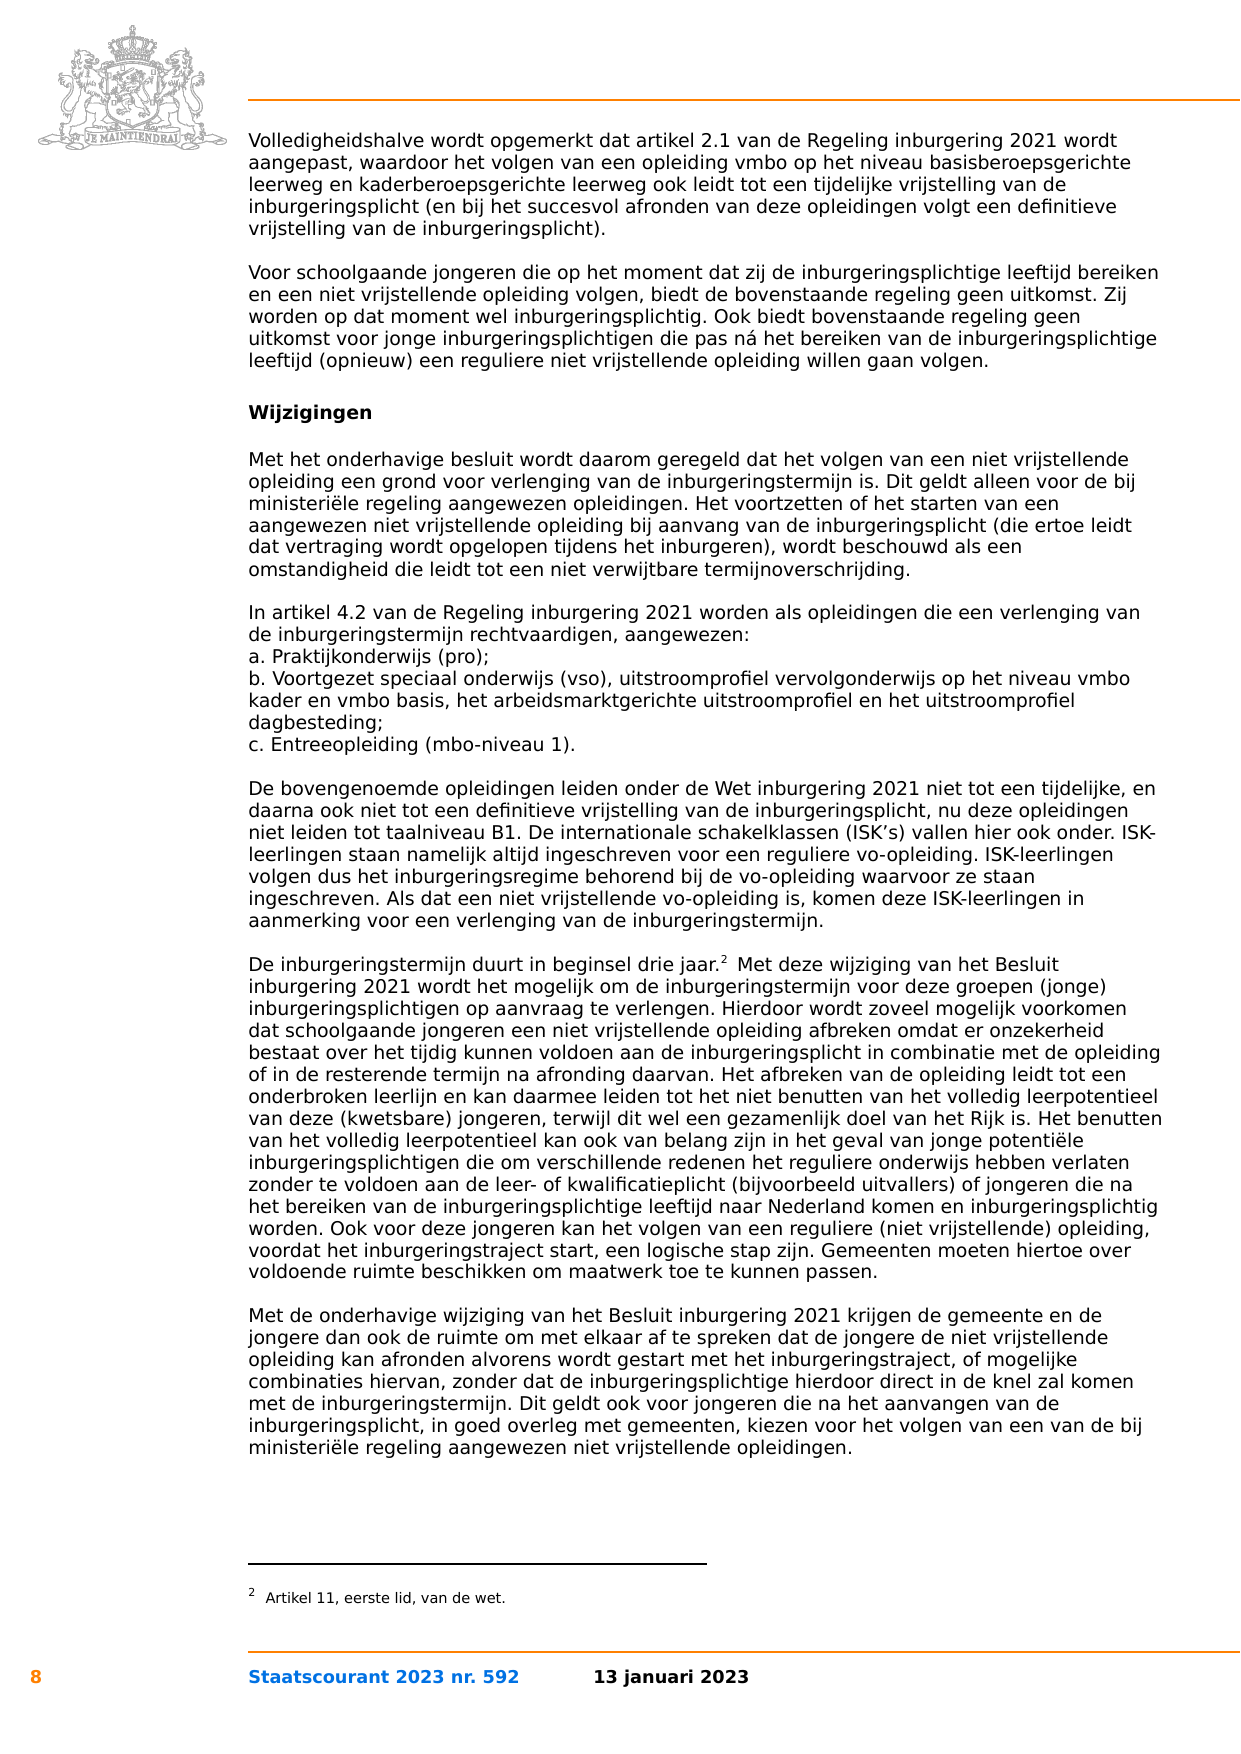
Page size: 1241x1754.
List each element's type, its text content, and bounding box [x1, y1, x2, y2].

text De bovengenoemde opleidingen leiden onder de Wet inburgering 2021 niet tot een tijdelijke, en daarna ook niet tot een definitieve vrijstelling van de inburgeringsplicht, nu deze opleidingen niet leiden tot taalniveau B1. De internationale schakelklassen (ISK’s) vallen hier ook onder. ISK-leerlingen staan namelijk altijd ingeschreven voor een reguliere vo-opleiding. ISK-leerlingen volgen dus het inburgeringsregime behorend bij de vo-opleiding waarvoor ze staan ingeschreven. Als dat een niet vrijstellende vo-opleiding is, komen deze ISK-leerlingen in aanmerking voor een verlenging van de inburgeringstermijn. [248, 778, 1163, 932]
text c. Entreeopleiding (mbo-niveau 1). [248, 734, 1163, 756]
text Met de onderhavige wijziging van het Besluit inburgering 2021 krijgen de gemeente en de jongere dan ook de ruimte om met elkaar af te spreken dat de jongere de niet vrijstellende opleiding kan afronden alvorens wordt gestart met het inburgeringstraject, of mogelijke combinaties hiervan, zonder dat de inburgeringsplichtige hierdoor direct in de knel zal komen met de inburgeringstermijn. Dit geldt ook voor jongeren die na het aanvangen van de inburgeringsplicht, in goed overleg met gemeenten, kiezen voor het volgen van een van de bij ministeriële regeling aangewezen niet vrijstellende opleidingen. [248, 1305, 1163, 1459]
text Met het onderhavige besluit wordt daarom geregeld dat het volgen van een niet vrijstellende opleiding een grond voor verlenging van de inburgeringstermijn is. Dit geldt alleen voor de bij ministeriële regeling aangewezen opleidingen. Het voortzetten of het starten van een aangewezen niet vrijstellende opleiding bij aanvang van de inburgeringsplicht (die ertoe leidt dat vertraging wordt opgelopen tijdens het inburgeren), wordt beschouwd als een omstandigheid die leidt tot een niet verwijtbare termijnoverschrijding. [248, 448, 1163, 580]
text b. Voortgezet speciaal onderwijs (vso), uitstroomprofiel vervolgonderwijs op het niveau vmbo kader en vmbo basis, het arbeidsmarktgerichte uitstroomprofiel en het uitstroomprofiel dagbesteding; [248, 668, 1163, 734]
text a. Praktijkonderwijs (pro); [248, 646, 1163, 668]
text Volledigheidshalve wordt opgemerkt dat artikel 2.1 van de Regeling inburgering 2021 wordt aangepast, waardoor het volgen van een opleiding vmbo op het niveau basisberoepsgerichte leerweg en kaderberoepsgerichte leerweg ook leidt tot een tijdelijke vrijstelling van de inburgeringsplicht (en bij het succesvol afronden van deze opleidingen volgt een definitieve vrijstelling van de inburgeringsplicht). [248, 130, 1163, 240]
text De inburgeringstermijn duurt in beginsel drie jaar. Met deze wijziging van het Besluit inburgering 2021 wordt het mogelijk om de inburgeringstermijn voor deze groepen (jonge) inburgeringsplichtigen op aanvraag te verlengen. Hierdoor wordt zoveel mogelijk voorkomen dat schoolgaande jongeren een niet vrijstellende opleiding afbreken omdat er onzekerheid bestaat over het tijdig kunnen voldoen aan de inburgeringsplicht in combinatie met de opleiding of in de resterende termijn na afronding daarvan. Het afbreken van de opleiding leidt tot een onderbroken leerlijn en kan daarmee leiden tot het niet benutten van het volledig leerpotentieel van deze (kwetsbare) jongeren, terwijl dit wel een gezamenlijk doel van het Rijk is. Het benutten van het volledig leerpotentieel kan ook van belang zijn in het geval van jonge potentiële inburgeringsplichtigen die om verschillende redenen het reguliere onderwijs hebben verlaten zonder te voldoen aan de leer- of kwalificatieplicht (bijvoorbeeld uitvallers) of jongeren die na het bereiken van de inburgeringsplichtige leeftijd naar Nederland komen en inburgeringsplichtig worden. Ook voor deze jongeren kan het volgen van een reguliere (niet vrijstellende) opleiding, voordat het inburgeringstraject start, een logische stap zijn. Gemeenten moeten hiertoe over voldoende ruimte beschikken om maatwerk toe te kunnen passen. [248, 954, 1163, 1283]
subtitle Wijzigingen [248, 402, 1163, 423]
picture [38, 25, 227, 150]
text In artikel 4.2 van de Regeling inburgering 2021 worden als opleidingen die een verlenging van de inburgeringstermijn rechtvaardigen, aangewezen: [248, 602, 1163, 646]
text Artikel 11, eerste lid, van de wet. [248, 1586, 1163, 1608]
text Voor schoolgaande jongeren die op het moment dat zij de inburgeringsplichtige leeftijd bereiken en een niet vrijstellende opleiding volgen, biedt de bovenstaande regeling geen uitkomst. Zij worden op dat moment wel inburgeringsplichtig. Ook biedt bovenstaande regeling geen uitkomst voor jonge inburgeringsplichtigen die pas ná het bereiken van de inburgeringsplichtige leeftijd (opnieuw) een reguliere niet vrijstellende opleiding willen gaan volgen. [248, 262, 1163, 372]
